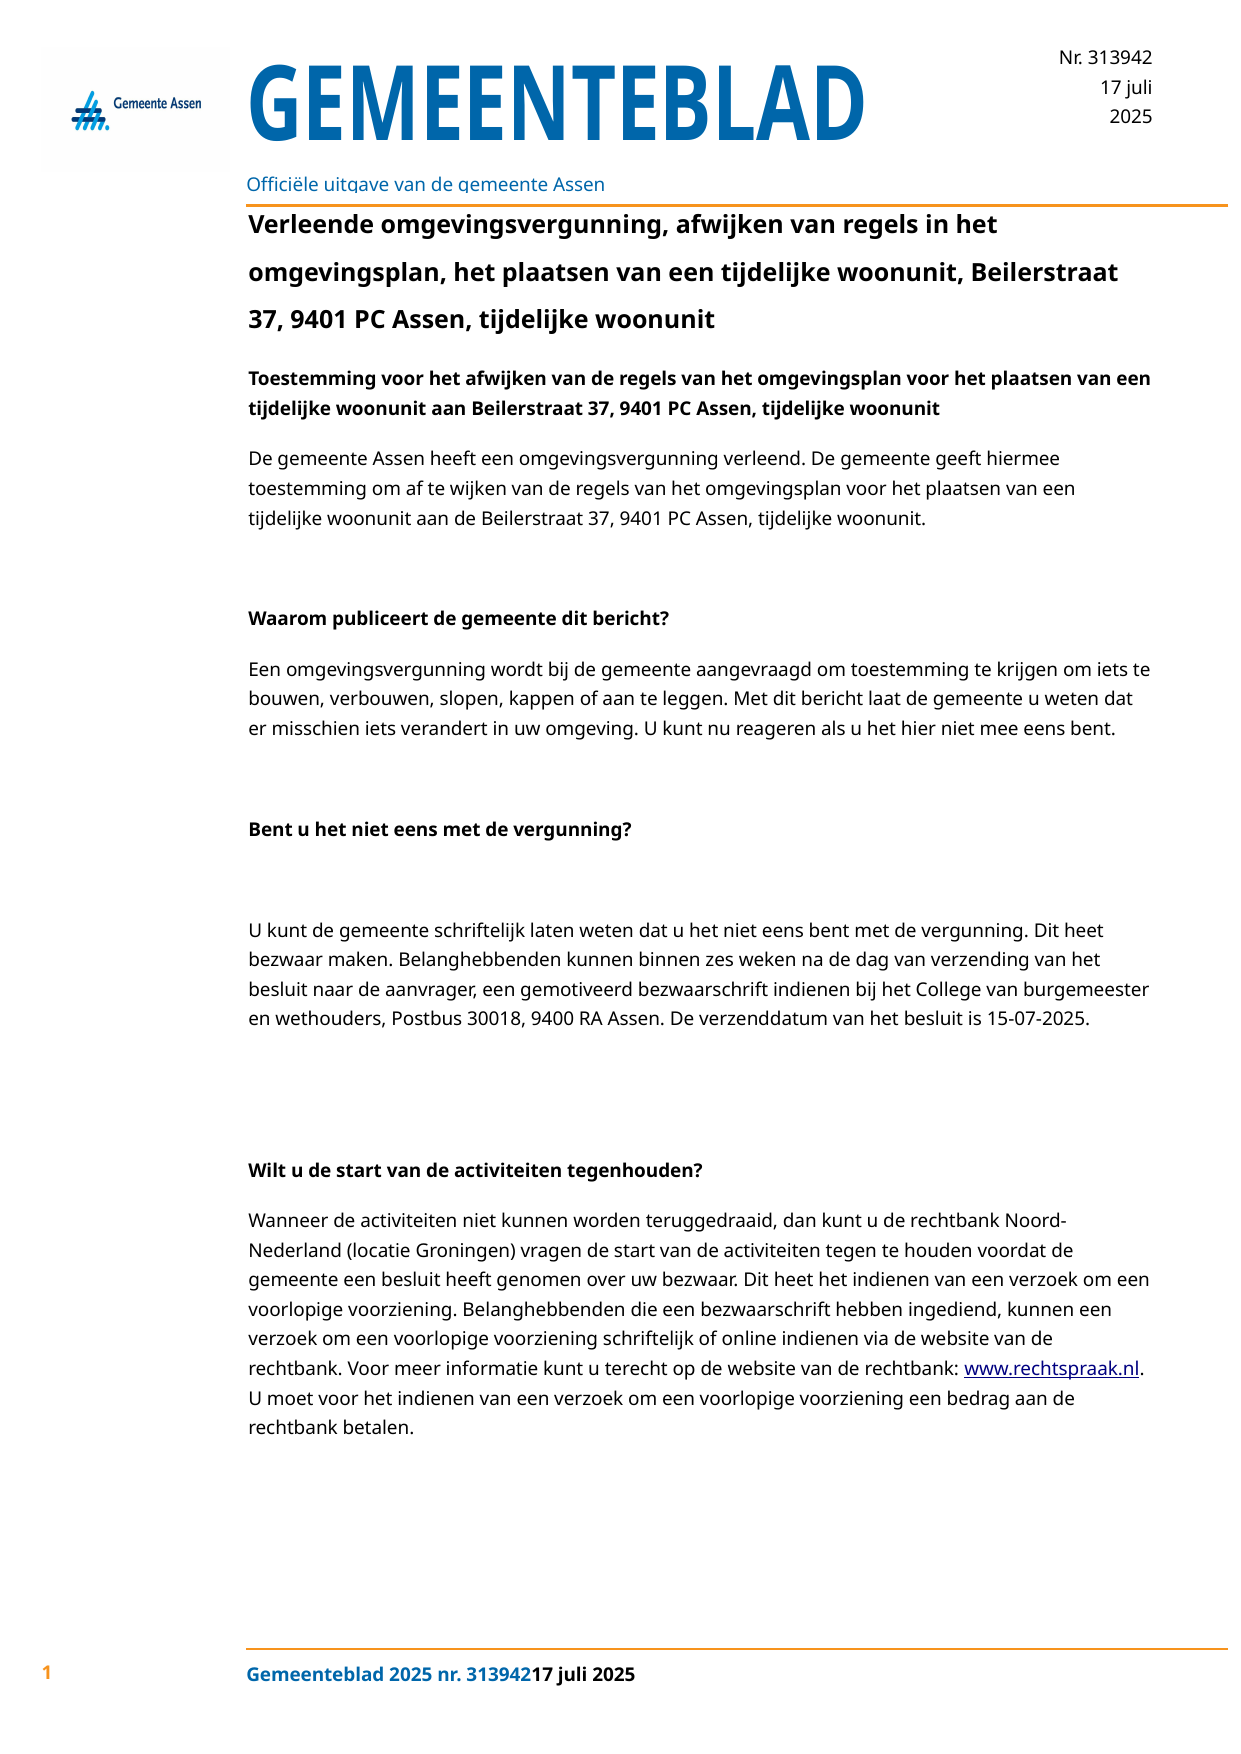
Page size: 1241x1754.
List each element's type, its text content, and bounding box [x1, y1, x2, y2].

text Wanneer de activiteiten niet kunnen worden teruggedraaid, dan kunt u de rechtbank Noord-Nederland (locatie Groningen) vragen de start van de activiteiten tegen te houden voordat de gemeente een besluit heeft genomen over uw bezwaar. Dit heet het indienen van een verzoek om een voorlopige voorziening. Belanghebbenden die een bezwaarschrift hebben ingediend, kunnen een verzoek om een voorlopige voorziening schriftelijk of online indienen via de website van de rechtbank. Voor meer informatie kunt u terecht op de website van de rechtbank: www.rechtspraak.nl. U moet voor het indienen van een verzoek om een voorlopige voorziening een bedrag aan de rechtbank betalen. [248, 1207, 1152, 1440]
text U kunt de gemeente schriftelijk laten weten dat u het niet eens bent met de vergunning. Dit heet bezwaar maken. Belanghebbenden kunnen binnen zes weken na de dag van verzending van het besluit naar de aanvrager, een gemotiveerd bezwaarschrift indienen bij het College van burgemeester en wethouders, Postbus 30018, 9400 RA Assen. De verzenddatum van het besluit is 15-07-2025. [248, 917, 1152, 1031]
text Verleende omgevingsvergunning, afwijken van regels in het omgevingsplan, het plaatsen van een tijdelijke woonunit, Beilerstraat 37, 9401 PC Assen, tijdelijke woonunit [248, 207, 1152, 336]
text Bent u het niet eens met de vergunning? [248, 816, 1152, 842]
text Waarom publiceert de gemeente dit bericht? [248, 606, 1152, 631]
text De gemeente Assen heeft een omgevingsvergunning verleend. De gemeente geeft hiermee toestemming om af te wijken van de regels van het omgevingsplan voor het plaatsen van een tijdelijke woonunit aan de Beilerstraat 37, 9401 PC Assen, tijdelijke woonunit. [248, 446, 1152, 530]
text Toestemming voor het afwijken van de regels van het omgevingsplan voor het plaatsen van een tijdelijke woonunit aan Beilerstraat 37, 9401 PC Assen, tijdelijke woonunit [248, 366, 1152, 421]
text Een omgevingsvergunning wordt bij de gemeente aangevraagd om toestemming te krijgen om iets te bouwen, verbouwen, slopen, kappen of aan te leggen. Met dit bericht laat de gemeente u weten dat er misschien iets verandert in uw omgeving. U kunt nu reageren als u het hier niet mee eens bent. [248, 656, 1152, 741]
picture [41, 47, 231, 172]
text Wilt u de start van de activiteiten tegenhouden? [248, 1157, 1152, 1182]
